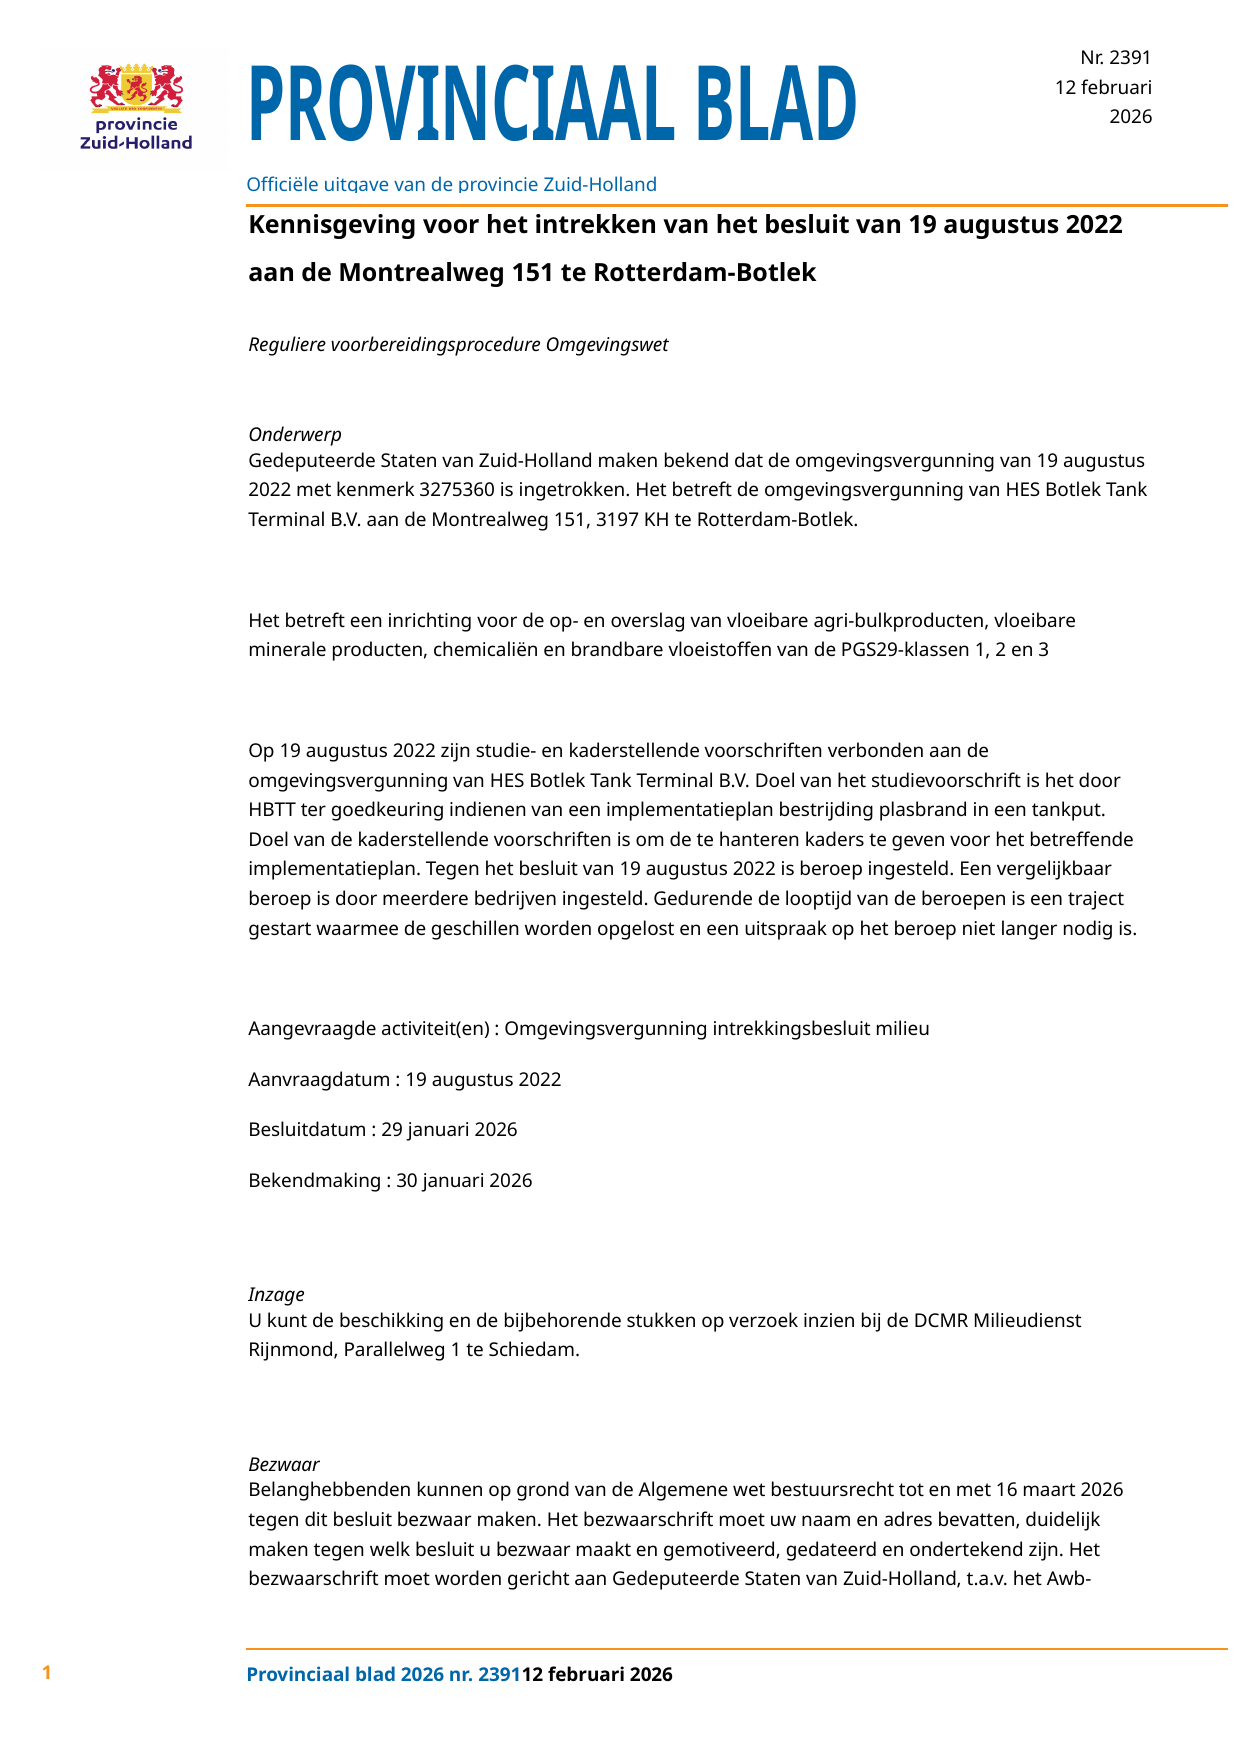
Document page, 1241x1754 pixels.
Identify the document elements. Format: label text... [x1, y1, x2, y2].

text Besluitdatum : 29 januari 2026 [248, 1116, 1152, 1142]
text Op 19 augustus 2022 zijn studie- en kaderstellende voorschriften verbonden aan de omgevingsvergunning van HES Botlek Tank Terminal B.V. Doel van het studievoorschrift is het door HBTT ter goedkeuring indienen van een implementatieplan bestrijding plasbrand in een tankput. Doel van de kaderstellende voorschriften is om de te hanteren kaders te geven voor het betreffende implementatieplan. Tegen het besluit van 19 augustus 2022 is beroep ingesteld. Een vergelijkbaar beroep is door meerdere bedrijven ingesteld. Gedurende de looptijd van de beroepen is een traject gestart waarmee de geschillen worden opgelost en een uitspraak op het beroep niet langer nodig is. [248, 737, 1152, 941]
text Belanghebbenden kunnen op grond van de Algemene wet bestuursrecht tot en met 16 maart 2026 tegen dit besluit bezwaar maken. Het bezwaarschrift moet uw naam en adres bevatten, duidelijk maken tegen welk besluit u bezwaar maakt en gemotiveerd, gedateerd en ondertekend zijn. Het bezwaarschrift moet worden gericht aan Gedeputeerde Staten van Zuid-Holland, t.a.v. het Awb- [248, 1477, 1152, 1591]
text Reguliere voorbereidingsprocedure Omgevingswet [248, 331, 1152, 357]
text U kunt de beschikking en de bijbehorende stukken op verzoek inzien bij de DCMR Milieudienst Rijnmond, Parallelweg 1 te Schiedam. [248, 1307, 1152, 1362]
picture [41, 47, 231, 172]
text Aanvraagdatum : 19 augustus 2022 [248, 1066, 1152, 1092]
text Gedeputeerde Staten van Zuid-Holland maken bekend dat de omgevingsvergunning van 19 augustus 2022 met kenmerk 3275360 is ingetrokken. Het betreft de omgevingsvergunning van HES Botlek Tank Terminal B.V. aan de Montrealweg 151, 3197 KH te Rotterdam-Botlek. [248, 447, 1152, 532]
text Inzage [248, 1281, 1152, 1307]
text Het betreft een inrichting voor de op- en overslag van vloeibare agri-bulkproducten, vloeibare minerale producten, chemicaliën en brandbare vloeistoffen van de PGS29-klassen 1, 2 en 3 [248, 607, 1152, 662]
text Bekendmaking : 30 januari 2026 [248, 1167, 1152, 1193]
text Onderwerp [248, 421, 1152, 447]
text Bezwaar [248, 1451, 1152, 1477]
text Aangevraagde activiteit(en) : Omgevingsvergunning intrekkingsbesluit milieu [248, 1016, 1152, 1041]
text Kennisgeving voor het intrekken van het besluit van 19 augustus 2022 aan de Montrealweg 151 te Rotterdam-Botlek [248, 207, 1152, 288]
